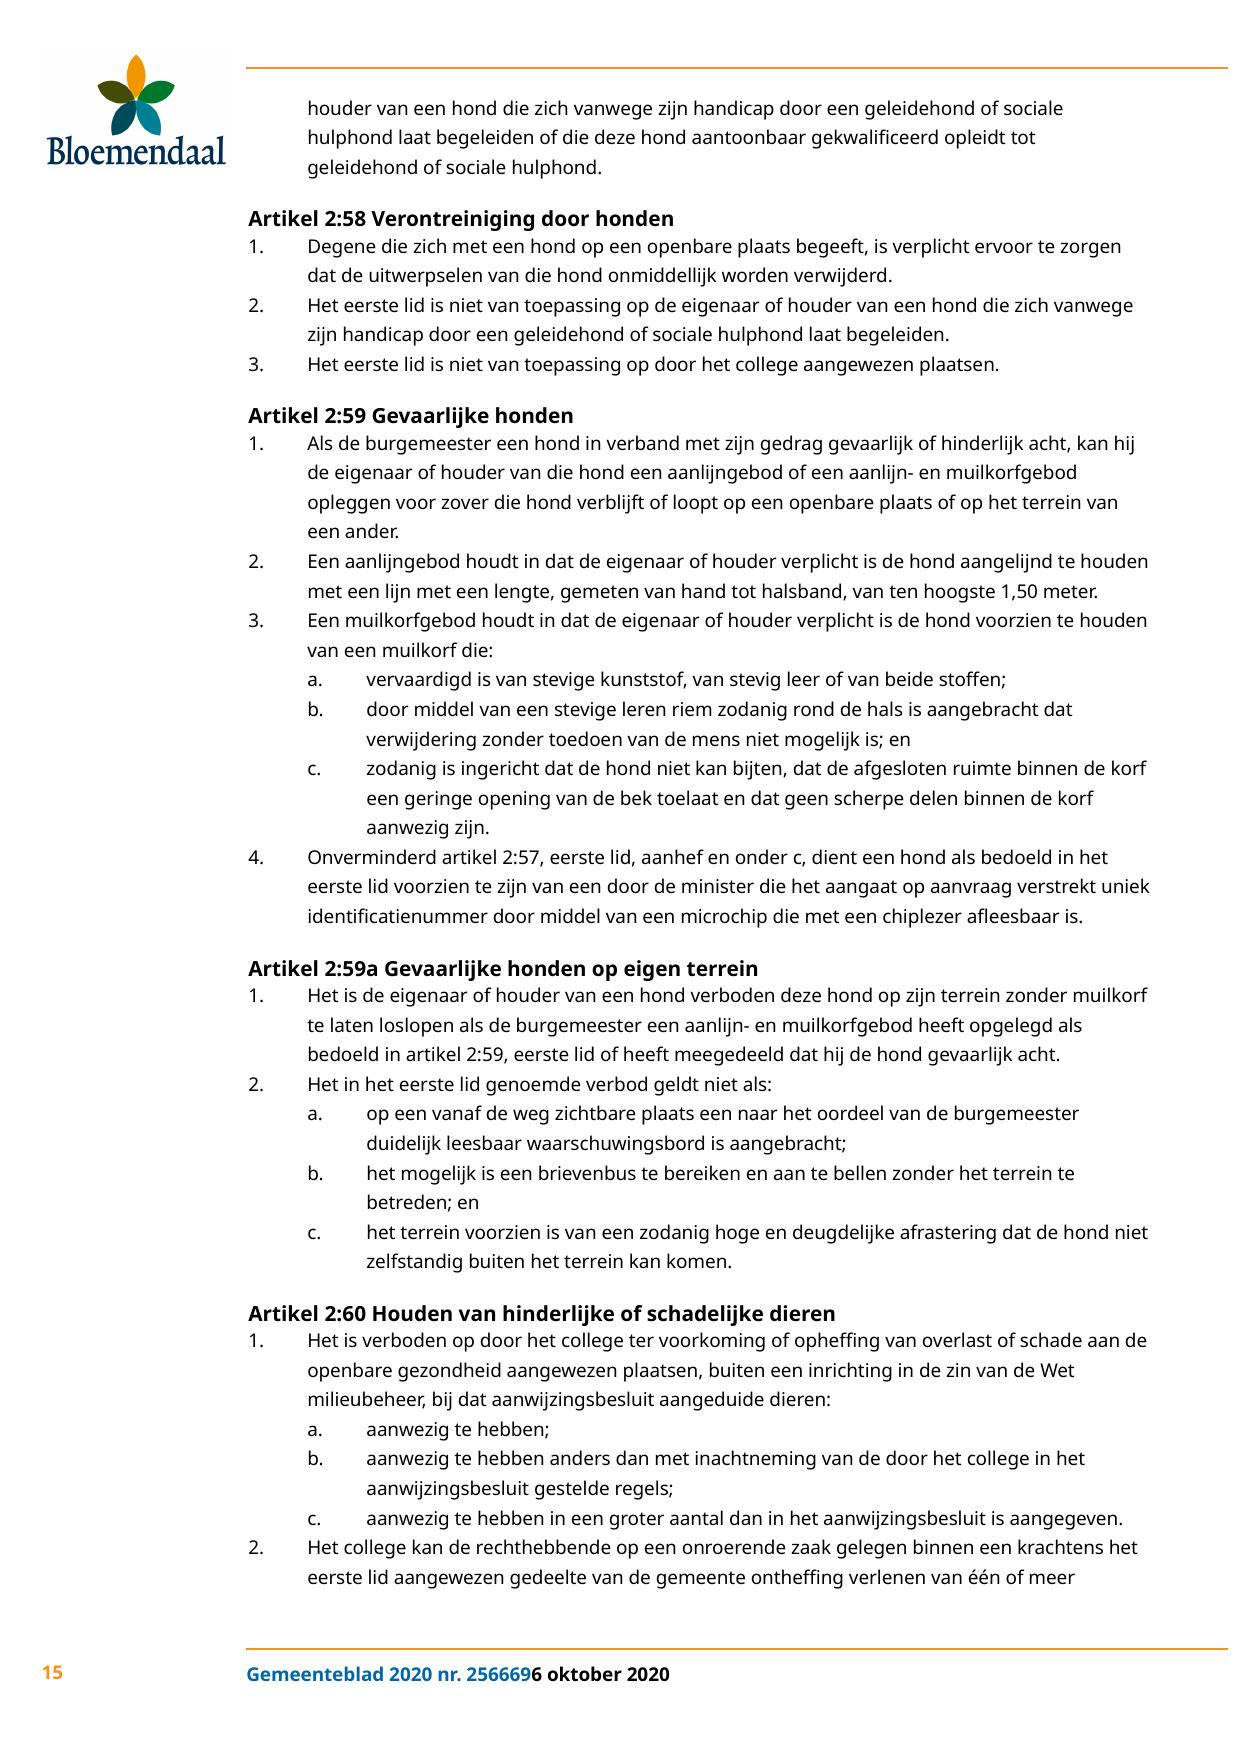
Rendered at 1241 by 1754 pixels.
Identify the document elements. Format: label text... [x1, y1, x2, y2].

list Een muilkorfgebod houdt in dat de eigenaar of houder verplicht is de hond voorzien te houden van een muilkorf die: [248, 607, 1152, 663]
list Het is de eigenaar of houder van een hond verboden deze hond op zijn terrein zonder muilkorf te laten loslopen als de burgemeester een aanlijn- en muilkorfgebod heeft opgelegd als bedoeld in artikel 2:59, eerste lid of heeft meegedeeld dat hij de hond gevaarlijk acht. [248, 982, 1152, 1067]
picture [41, 47, 231, 172]
text Artikel 2:60 Houden van hinderlijke of schadelijke dieren [248, 1299, 1152, 1327]
list door middel van een stevige leren riem zodanig rond de hals is aangebracht dat verwijdering zonder toedoen van de mens niet mogelijk is; en [307, 696, 1152, 752]
list Het eerste lid is niet van toepassing op de eigenaar of houder van een hond die zich vanwege zijn handicap door een geleidehond of sociale hulphond laat begeleiden. [248, 292, 1152, 347]
list Het college kan de rechthebbende op een onroerende zaak gelegen binnen een krachtens het eerste lid aangewezen gedeelte van de gemeente ontheffing verlenen van één of meer [248, 1534, 1152, 1590]
text Artikel 2:58 Verontreiniging door honden [248, 204, 1152, 233]
list vervaardigd is van stevige kunststof, van stevig leer of van beide stoffen; [307, 667, 1152, 692]
list houder van een hond die zich vanwege zijn handicap door een geleidehond of sociale hulphond laat begeleiden of die deze hond aantoonbaar gekwalificeerd opleidt tot geleidehond of sociale hulphond. [248, 95, 1152, 180]
text Artikel 2:59a Gevaarlijke honden op eigen terrein [248, 954, 1152, 982]
list aanwezig te hebben; [307, 1416, 1152, 1442]
list zodanig is ingericht dat de hond niet kan bijten, dat de afgesloten ruimte binnen de korf een geringe opening van de bek toelaat en dat geen scherpe delen binnen de korf aanwezig zijn. [307, 755, 1152, 840]
list op een vanaf de weg zichtbare plaats een naar het oordeel van de burgemeester duidelijk leesbaar waarschuwingsbord is aangebracht; [307, 1101, 1152, 1156]
list Onverminderd artikel 2:57, eerste lid, aanhef en onder c, dient een hond als bedoeld in het eerste lid voorzien te zijn van een door de minister die het aangaat op aanvraag verstrekt uniek identificatienummer door middel van een microchip die met een chiplezer afleesbaar is. [248, 844, 1152, 929]
list Een aanlijngebod houdt in dat de eigenaar of houder verplicht is de hond aangelijnd te houden met een lijn met een lengte, gemeten van hand tot halsband, van ten hoogste 1,50 meter. [248, 548, 1152, 604]
text Artikel 2:59 Gevaarlijke honden [248, 402, 1152, 430]
list Het eerste lid is niet van toepassing op door het college aangewezen plaatsen. [248, 351, 1152, 377]
list aanwezig te hebben in een groter aantal dan in het aanwijzingsbesluit is aangegeven. [307, 1505, 1152, 1531]
list Degene die zich met een hond op een openbare plaats begeeft, is verplicht ervoor te zorgen dat de uitwerpselen van die hond onmiddellijk worden verwijderd. [248, 233, 1152, 288]
list aanwezig te hebben anders dan met inachtneming van de door het college in het aanwijzingsbesluit gestelde regels; [307, 1446, 1152, 1501]
list Als de burgemeester een hond in verband met zijn gedrag gevaarlijk of hinderlijk acht, kan hij de eigenaar of houder van die hond een aanlijngebod of een aanlijn- en muilkorfgebod opleggen voor zover die hond verblijft of loopt op een openbare plaats of op het terrein van een ander. [248, 430, 1152, 544]
list het mogelijk is een brievenbus te bereiken en aan te bellen zonder het terrein te betreden; en [307, 1160, 1152, 1215]
list Het in het eerste lid genoemde verbod geldt niet als: [248, 1071, 1152, 1097]
list Het is verboden op door het college ter voorkoming of opheffing van overlast of schade aan de openbare gezondheid aangewezen plaatsen, buiten een inrichting in de zin van de Wet milieubeheer, bij dat aanwijzingsbesluit aangeduide dieren: [248, 1327, 1152, 1412]
list het terrein voorzien is van een zodanig hoge en deugdelijke afrastering dat de hond niet zelfstandig buiten het terrein kan komen. [307, 1219, 1152, 1274]
